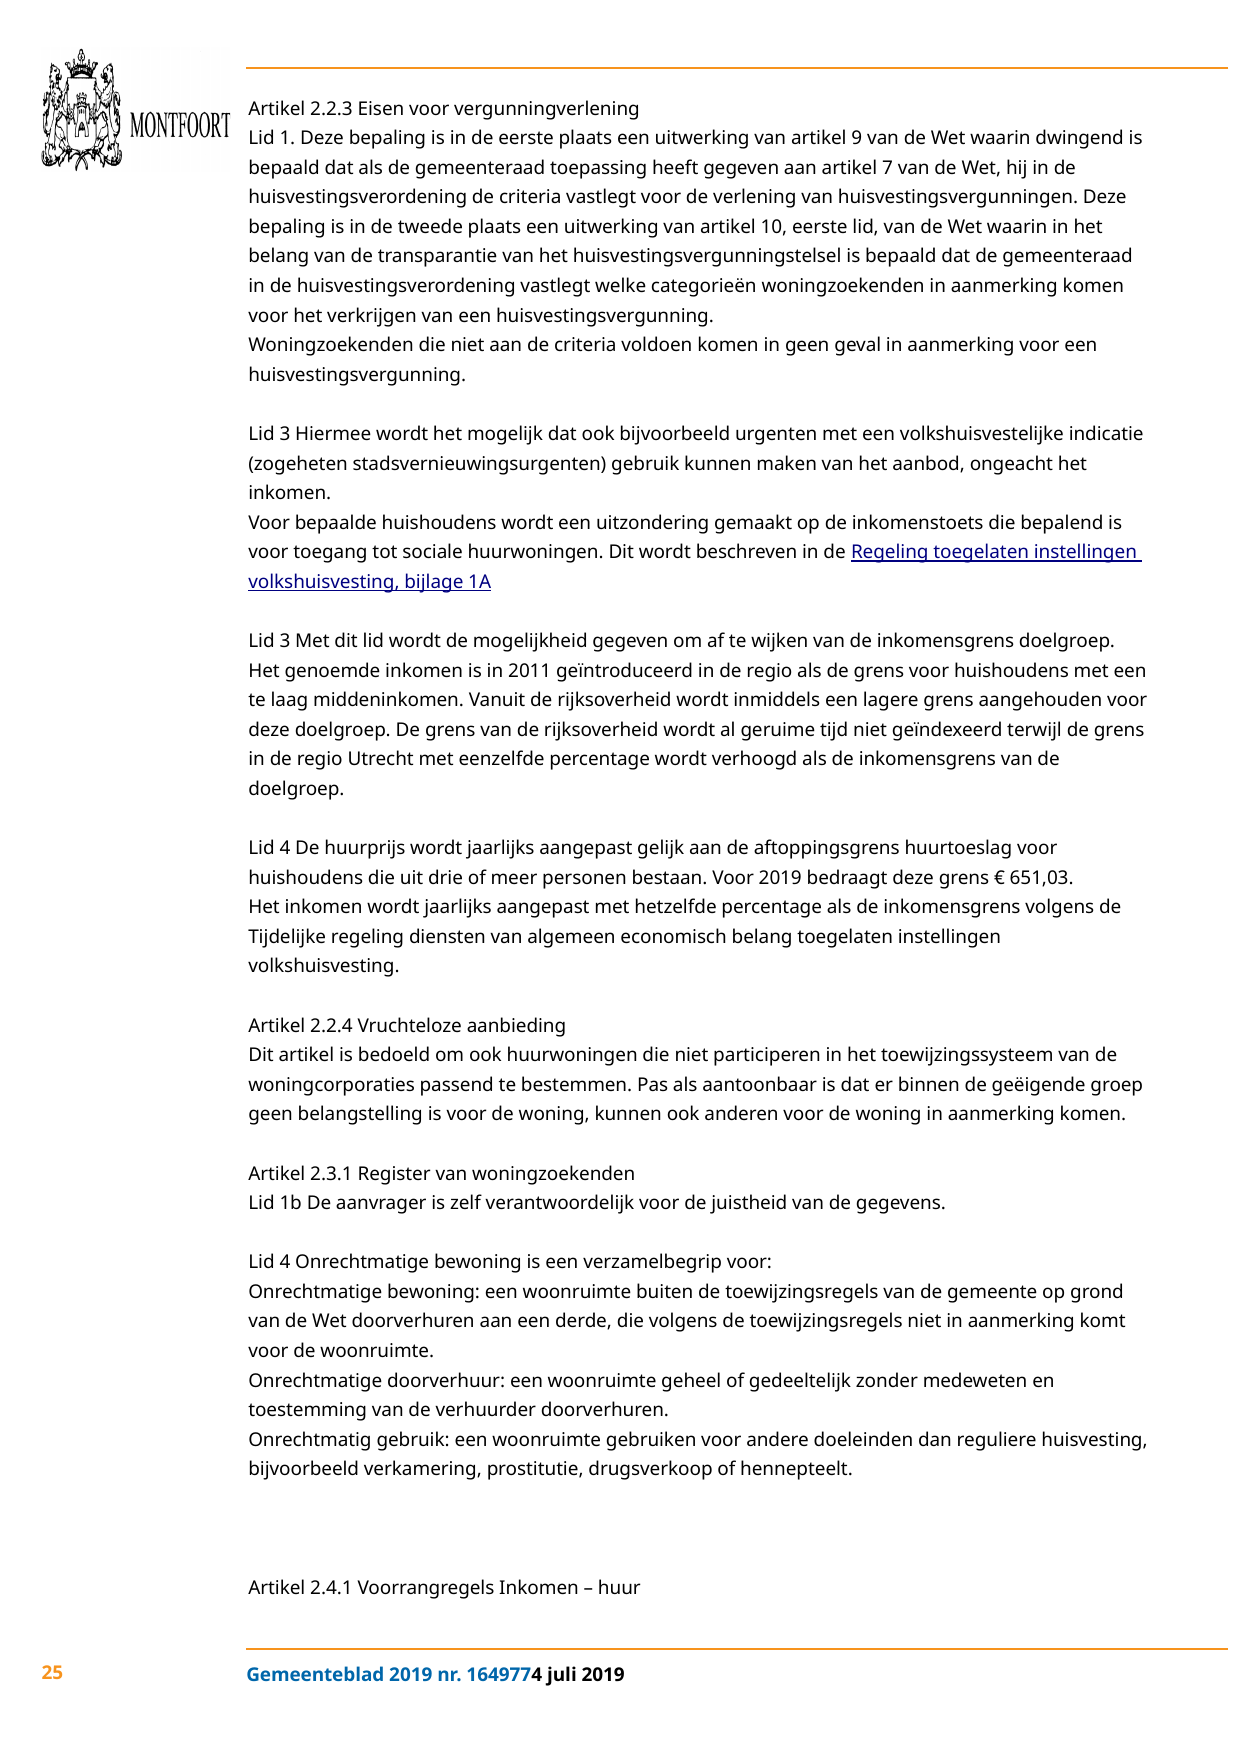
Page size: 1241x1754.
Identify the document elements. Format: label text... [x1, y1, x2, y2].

text Onrechtmatig gebruik: een woonruimte gebruiken voor andere doeleinden dan reguliere huisvesting, bijvoorbeeld verkamering, prostitutie, drugsverkoop of hennepteelt. [248, 1426, 1152, 1481]
text Lid 3 Hiermee wordt het mogelijk dat ook bijvoorbeeld urgenten met een volkshuisvestelijke indicatie (zogeheten stadsvernieuwingsurgenten) gebruik kunnen maken van het aanbod, ongeacht het inkomen. [248, 420, 1152, 505]
text Lid 3 Met dit lid wordt de mogelijkheid gegeven om af te wijken van de inkomensgrens doelgroep. Het genoemde inkomen is in 2011 geïntroduceerd in de regio als de grens voor huishoudens met een te laag middeninkomen. Vanuit de rijksoverheid wordt inmiddels een lagere grens aangehouden voor deze doelgroep. De grens van de rijksoverheid wordt al geruime tijd niet geïndexeerd terwijl de grens in de regio Utrecht met eenzelfde percentage wordt verhoogd als de inkomensgrens van de doelgroep. [248, 627, 1152, 801]
text Woningzoekenden die niet aan de criteria voldoen komen in geen geval in aanmerking voor een huisvestingsvergunning. [248, 331, 1152, 387]
text Onrechtmatige bewoning: een woonruimte buiten de toewijzingsregels van de gemeente op grond van de Wet doorverhuren aan een derde, die volgens de toewijzingsregels niet in aanmerking komt voor de woonruimte. [248, 1278, 1152, 1363]
text Artikel 2.2.3 Eisen voor vergunningverlening [248, 95, 1152, 121]
text Lid 4 Onrechtmatige bewoning is een verzamelbegrip voor: [248, 1248, 1152, 1274]
text Onrechtmatige doorverhuur: een woonruimte geheel of gedeeltelijk zonder medeweten en toestemming van de verhuurder doorverhuren. [248, 1367, 1152, 1422]
text Het inkomen wordt jaarlijks aangepast met hetzelfde percentage als de inkomensgrens volgens de Tijdelijke regeling diensten van algemeen economisch belang toegelaten instellingen volkshuisvesting. [248, 893, 1152, 978]
text Voor bepaalde huishoudens wordt een uitzondering gemaakt op de inkomenstoets die bepalend is voor toegang tot sociale huurwoningen. Dit wordt beschreven in de Regeling toegelaten instellingen volkshuisvesting, bijlage 1A [248, 509, 1152, 594]
text Lid 1b De aanvrager is zelf verantwoordelijk voor de juistheid van de gegevens. [248, 1189, 1152, 1215]
text Lid 4 De huurprijs wordt jaarlijks aangepast gelijk aan de aftoppingsgrens huurtoeslag voor huishoudens die uit drie of meer personen bestaan. Voor 2019 bedraagt deze grens € 651,03. [248, 834, 1152, 890]
text Artikel 2.4.1 Voorrangregels Inkomen – huur [248, 1574, 1152, 1600]
text Lid 1. Deze bepaling is in de eerste plaats een uitwerking van artikel 9 van de Wet waarin dwingend is bepaald dat als de gemeenteraad toepassing heeft gegeven aan artikel 7 van de Wet, hij in de huisvestingsverordening de criteria vastlegt voor de verlening van huisvestingsvergunningen. Deze bepaling is in de tweede plaats een uitwerking van artikel 10, eerste lid, van de Wet waarin in het belang van de transparantie van het huisvestingsvergunningstelsel is bepaald dat de gemeenteraad in de huisvestingsverordening vastlegt welke categorieën woningzoekenden in aanmerking komen voor het verkrijgen van een huisvestingsvergunning. [248, 124, 1152, 328]
picture [41, 47, 231, 172]
text Artikel 2.2.4 Vruchteloze aanbieding [248, 1012, 1152, 1038]
text Artikel 2.3.1 Register van woningzoekenden [248, 1160, 1152, 1186]
text Dit artikel is bedoeld om ook huurwoningen die niet participeren in het toewijzingssysteem van de woningcorporaties passend te bestemmen. Pas als aantoonbaar is dat er binnen de geëigende groep geen belangstelling is voor de woning, kunnen ook anderen voor de woning in aanmerking komen. [248, 1041, 1152, 1126]
